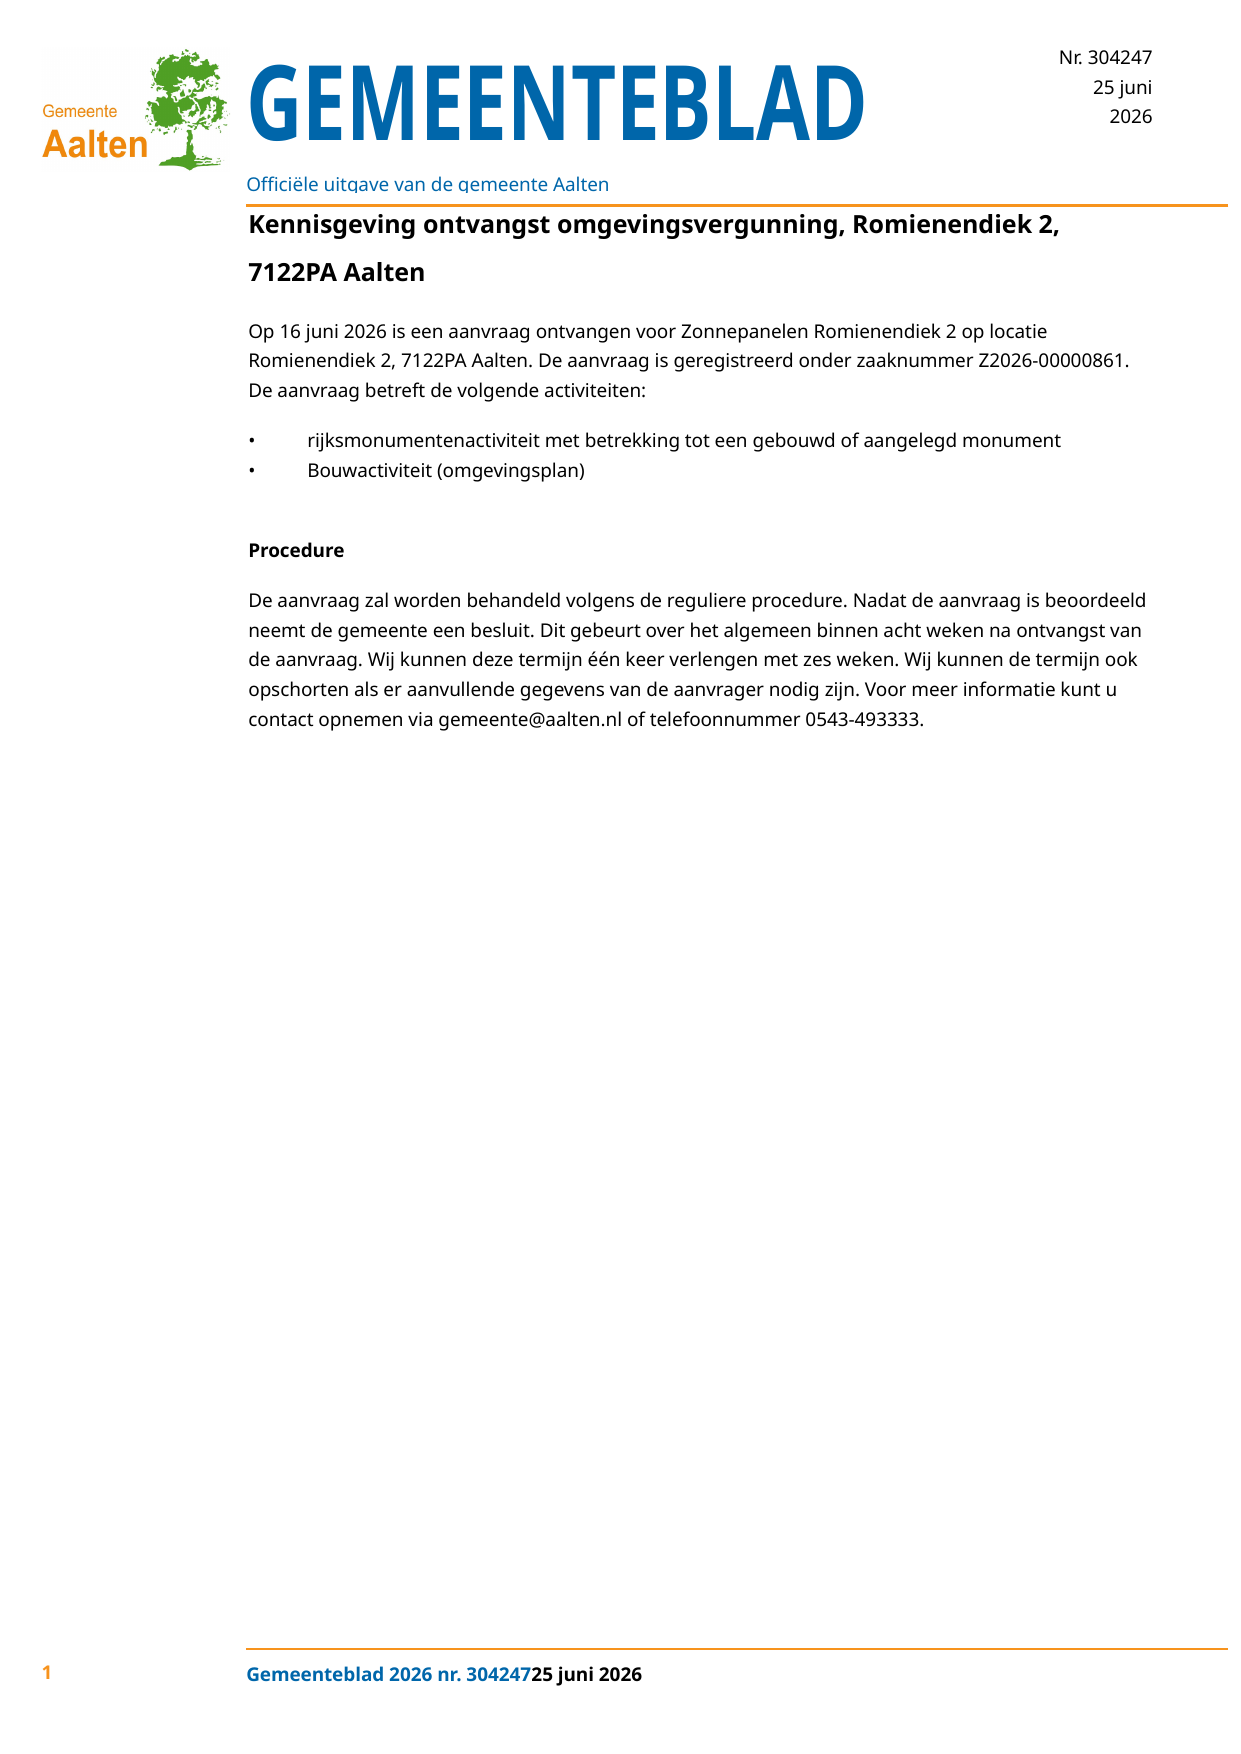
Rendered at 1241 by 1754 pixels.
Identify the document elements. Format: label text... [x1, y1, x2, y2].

picture [41, 47, 231, 172]
text Procedure [248, 537, 1152, 563]
text Op 16 juni 2026 is een aanvraag ontvangen voor Zonnepanelen Romienendiek 2 op locatie Romienendiek 2, 7122PA Aalten. De aanvraag is geregistreerd onder zaaknummer Z2026-00000861. De aanvraag betreft de volgende activiteiten: [248, 318, 1152, 403]
text De aanvraag zal worden behandeld volgens de reguliere procedure. Nadat de aanvraag is beoordeeld neemt de gemeente een besluit. Dit gebeurt over het algemeen binnen acht weken na ontvangst van de aanvraag. Wij kunnen deze termijn één keer verlengen met zes weken. Wij kunnen de termijn ook opschorten als er aanvullende gegevens van de aanvrager nodig zijn. Voor meer informatie kunt u contact opnemen via gemeente@aalten.nl of telefoonnummer 0543-493333. [248, 587, 1152, 732]
list rijksmonumentenactiviteit met betrekking tot een gebouwd of aangelegd monument [248, 427, 1152, 453]
text Kennisgeving ontvangst omgevingsvergunning, Romienendiek 2, 7122PA Aalten [248, 207, 1152, 288]
list Bouwactiviteit (omgevingsplan) [248, 457, 1152, 483]
